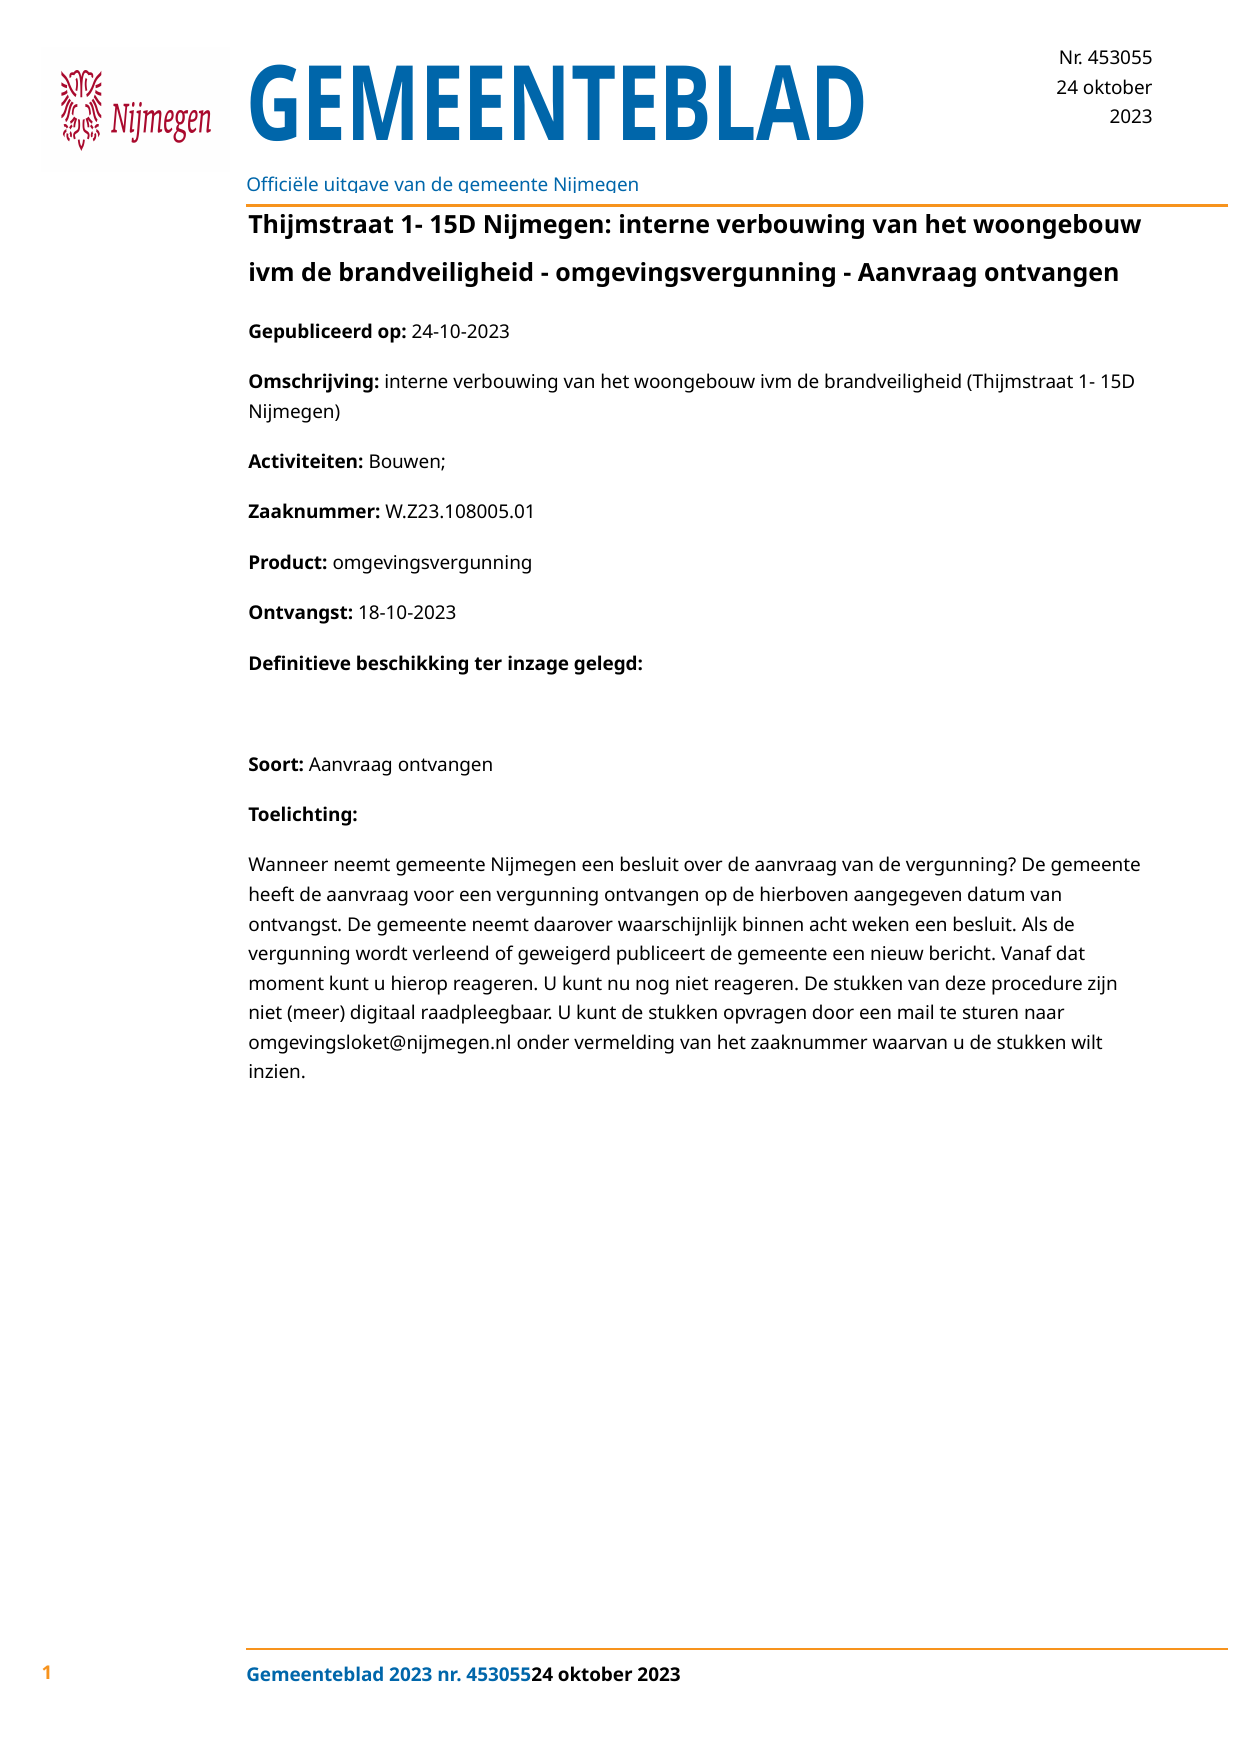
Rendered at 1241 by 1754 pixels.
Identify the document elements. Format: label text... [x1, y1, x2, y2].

text Gepubliceerd op: 24-10-2023 [248, 318, 1152, 344]
text Thijmstraat 1- 15D Nijmegen: interne verbouwing van het woongebouw ivm de brandveiligheid - omgevingsvergunning - Aanvraag ontvangen [248, 207, 1152, 288]
text Omschrijving: interne verbouwing van het woongebouw ivm de brandveiligheid (Thijmstraat 1- 15D Nijmegen) [248, 368, 1152, 424]
text Ontvangst: 18-10-2023 [248, 599, 1152, 625]
text Toelichting: [248, 801, 1152, 827]
text Definitieve beschikking ter inzage gelegd: [248, 650, 1152, 676]
text Activiteiten: Bouwen; [248, 448, 1152, 474]
text Product: omgevingsvergunning [248, 549, 1152, 575]
text Wanneer neemt gemeente Nijmegen een besluit over de aanvraag van de vergunning? De gemeente heeft de aanvraag voor een vergunning ontvangen op de hierboven aangegeven datum van ontvangst. De gemeente neemt daarover waarschijnlijk binnen acht weken een besluit. Als de vergunning wordt verleend of geweigerd publiceert de gemeente een nieuw bericht. Vanaf dat moment kunt u hierop reageren. U kunt nu nog niet reageren. De stukken van deze procedure zijn niet (meer) digitaal raadpleegbaar. U kunt de stukken opvragen door een mail te sturen naar omgevingsloket@nijmegen.nl onder vermelding van het zaaknummer waarvan u de stukken wilt inzien. [248, 852, 1152, 1084]
text Zaaknummer: W.Z23.108005.01 [248, 499, 1152, 524]
text Soort: Aanvraag ontvangen [248, 751, 1152, 777]
picture [41, 47, 231, 172]
